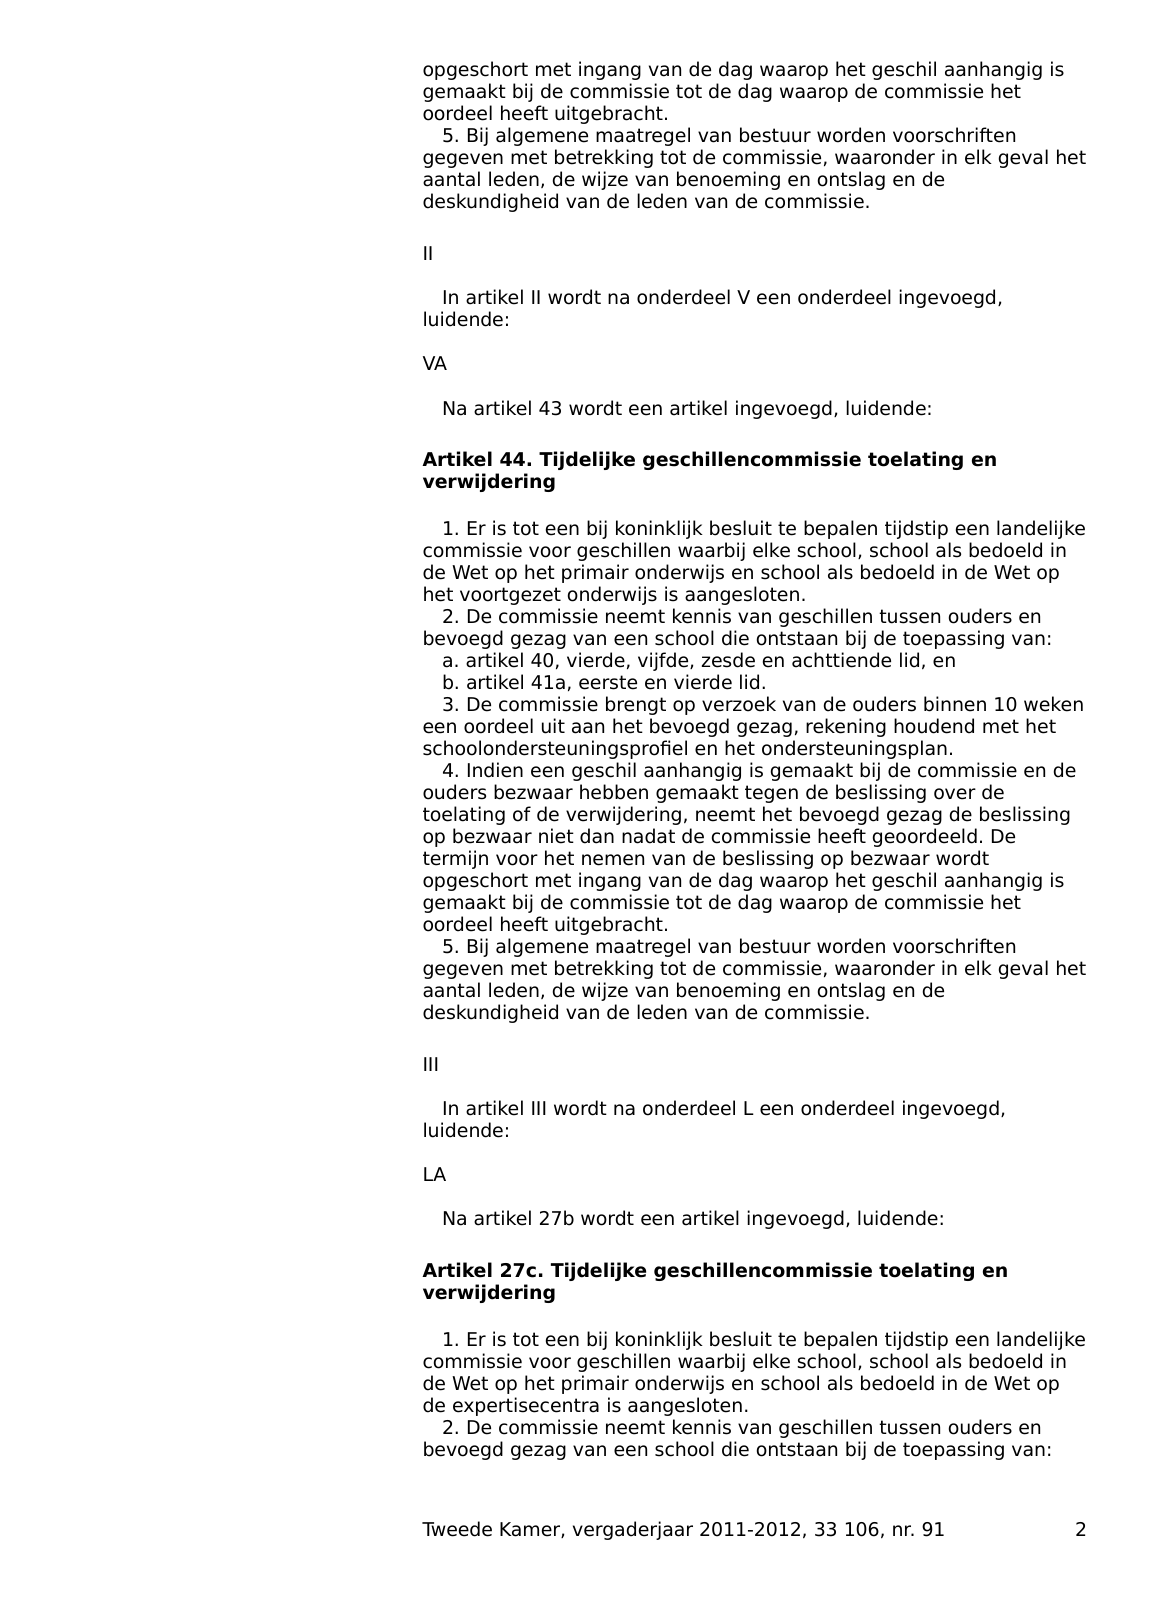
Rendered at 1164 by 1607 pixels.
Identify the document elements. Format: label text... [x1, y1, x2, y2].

text 1. Er is tot een bij koninklijk besluit te bepalen tijdstip een landelijke commissie voor geschillen waarbij elke school, school als bedoeld in de Wet op het primair onderwijs en school als bedoeld in de Wet op het voortgezet onderwijs is aangesloten. [422, 518, 1087, 606]
text 5. Bij algemene maatregel van bestuur worden voorschriften gegeven met betrekking tot de commissie, waaronder in elk geval het aantal leden, de wijze van benoeming en ontslag en de deskundigheid van de leden van de commissie. [422, 125, 1087, 213]
text b. artikel 41a, eerste en vierde lid. [422, 672, 1087, 694]
text Na artikel 43 wordt een artikel ingevoegd, luidende: [422, 397, 1087, 419]
text 5. Bij algemene maatregel van bestuur worden voorschriften gegeven met betrekking tot de commissie, waaronder in elk geval het aantal leden, de wijze van benoeming en ontslag en de deskundigheid van de leden van de commissie. [422, 936, 1087, 1024]
text In artikel III wordt na onderdeel L een onderdeel ingevoegd, luidende: [422, 1098, 1087, 1142]
subtitle III [422, 1054, 1087, 1076]
subtitle Artikel 27c. Tijdelijke geschillencommissie toelating en verwijdering [422, 1260, 1087, 1304]
text opgeschort met ingang van de dag waarop het geschil aanhangig is gemaakt bij de commissie tot de dag waarop de commissie het oordeel heeft uitgebracht. [422, 59, 1087, 125]
text Na artikel 27b wordt een artikel ingevoegd, luidende: [422, 1208, 1087, 1230]
text 2. De commissie neemt kennis van geschillen tussen ouders en bevoegd gezag van een school die ontstaan bij de toepassing van: [422, 1417, 1087, 1461]
text 4. Indien een geschil aanhangig is gemaakt bij de commissie en de ouders bezwaar hebben gemaakt tegen de beslissing over de toelating of de verwijdering, neemt het bevoegd gezag de beslissing op bezwaar niet dan nadat de commissie heeft geoordeeld. De termijn voor het nemen van de beslissing op bezwaar wordt opgeschort met ingang van de dag waarop het geschil aanhangig is gemaakt bij de commissie tot de dag waarop de commissie het oordeel heeft uitgebracht. [422, 760, 1087, 936]
text VA [422, 353, 1087, 375]
text LA [422, 1164, 1087, 1186]
text In artikel II wordt na onderdeel V een onderdeel ingevoegd, luidende: [422, 287, 1087, 331]
text 3. De commissie brengt op verzoek van de ouders binnen 10 weken een oordeel uit aan het bevoegd gezag, rekening houdend met het schoolondersteuningsprofiel en het ondersteuningsplan. [422, 694, 1087, 760]
text a. artikel 40, vierde, vijfde, zesde en achttiende lid, en [422, 650, 1087, 672]
text 1. Er is tot een bij koninklijk besluit te bepalen tijdstip een landelijke commissie voor geschillen waarbij elke school, school als bedoeld in de Wet op het primair onderwijs en school als bedoeld in de Wet op de expertisecentra is aangesloten. [422, 1329, 1087, 1417]
subtitle II [422, 243, 1087, 265]
subtitle Artikel 44. Tijdelijke geschillencommissie toelating en verwijdering [422, 449, 1087, 493]
text 2. De commissie neemt kennis van geschillen tussen ouders en bevoegd gezag van een school die ontstaan bij de toepassing van: [422, 606, 1087, 650]
